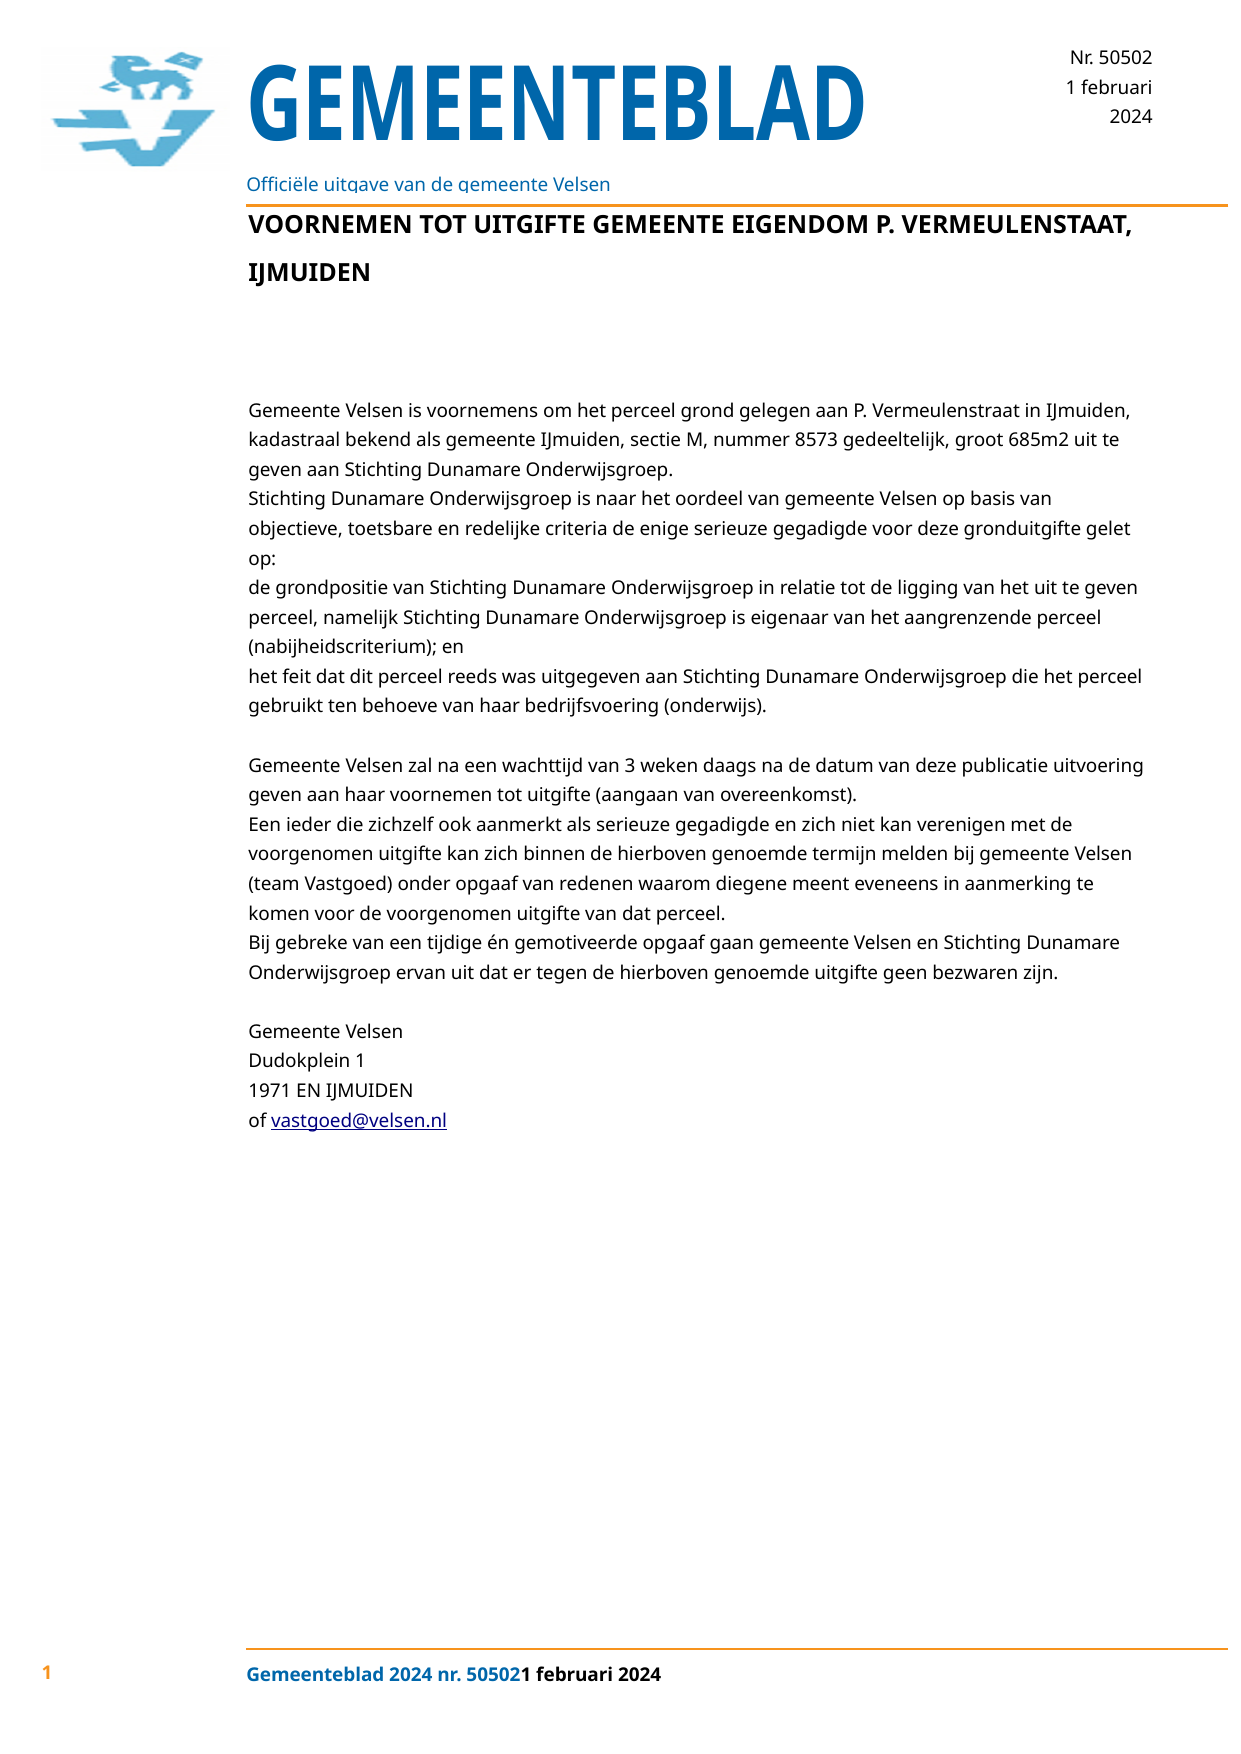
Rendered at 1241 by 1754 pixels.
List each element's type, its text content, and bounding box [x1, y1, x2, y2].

text Gemeente Velsen is voornemens om het perceel grond gelegen aan P. Vermeulenstraat in IJmuiden, kadastraal bekend als gemeente IJmuiden, sectie M, nummer 8573 gedeeltelijk, groot 685m2 uit te geven aan Stichting Dunamare Onderwijsgroep. [248, 397, 1152, 482]
text 1971 EN IJMUIDEN [248, 1077, 1152, 1103]
text VOORNEMEN TOT UITGIFTE GEMEENTE EIGENDOM P. VERMEULENSTAAT, IJMUIDEN [248, 207, 1152, 288]
text de grondpositie van Stichting Dunamare Onderwijsgroep in relatie tot de ligging van het uit te geven perceel, namelijk Stichting Dunamare Onderwijsgroep is eigenaar van het aangrenzende perceel (nabijheidscriterium); en [248, 574, 1152, 659]
text het feit dat dit perceel reeds was uitgegeven aan Stichting Dunamare Onderwijsgroep die het perceel gebruikt ten behoeve van haar bedrijfsvoering (onderwijs). [248, 663, 1152, 718]
text Een ieder die zichzelf ook aanmerkt als serieuze gegadigde en zich niet kan verenigen met de voorgenomen uitgifte kan zich binnen de hierboven genoemde termijn melden bij gemeente Velsen (team Vastgoed) onder opgaaf van redenen waarom diegene meent eveneens in aanmerking te komen voor de voorgenomen uitgifte van dat perceel. [248, 811, 1152, 925]
text Stichting Dunamare Onderwijsgroep is naar het oordeel van gemeente Velsen op basis van objectieve, toetsbare en redelijke criteria de enige serieuze gegadigde voor deze gronduitgifte gelet op: [248, 486, 1152, 570]
picture [41, 47, 231, 172]
text Gemeente Velsen zal na een wachttijd van 3 weken daags na de datum van deze publicatie uitvoering geven aan haar voornemen tot uitgifte (aangaan van overeenkomst). [248, 752, 1152, 807]
text Bij gebreke van een tijdige én gemotiveerde opgaaf gaan gemeente Velsen en Stichting Dunamare Onderwijsgroep ervan uit dat er tegen de hierboven genoemde uitgifte geen bezwaren zijn. [248, 929, 1152, 984]
text Gemeente Velsen [248, 1018, 1152, 1044]
text of vastgoed@velsen.nl [248, 1107, 1152, 1132]
text Dudokplein 1 [248, 1048, 1152, 1073]
